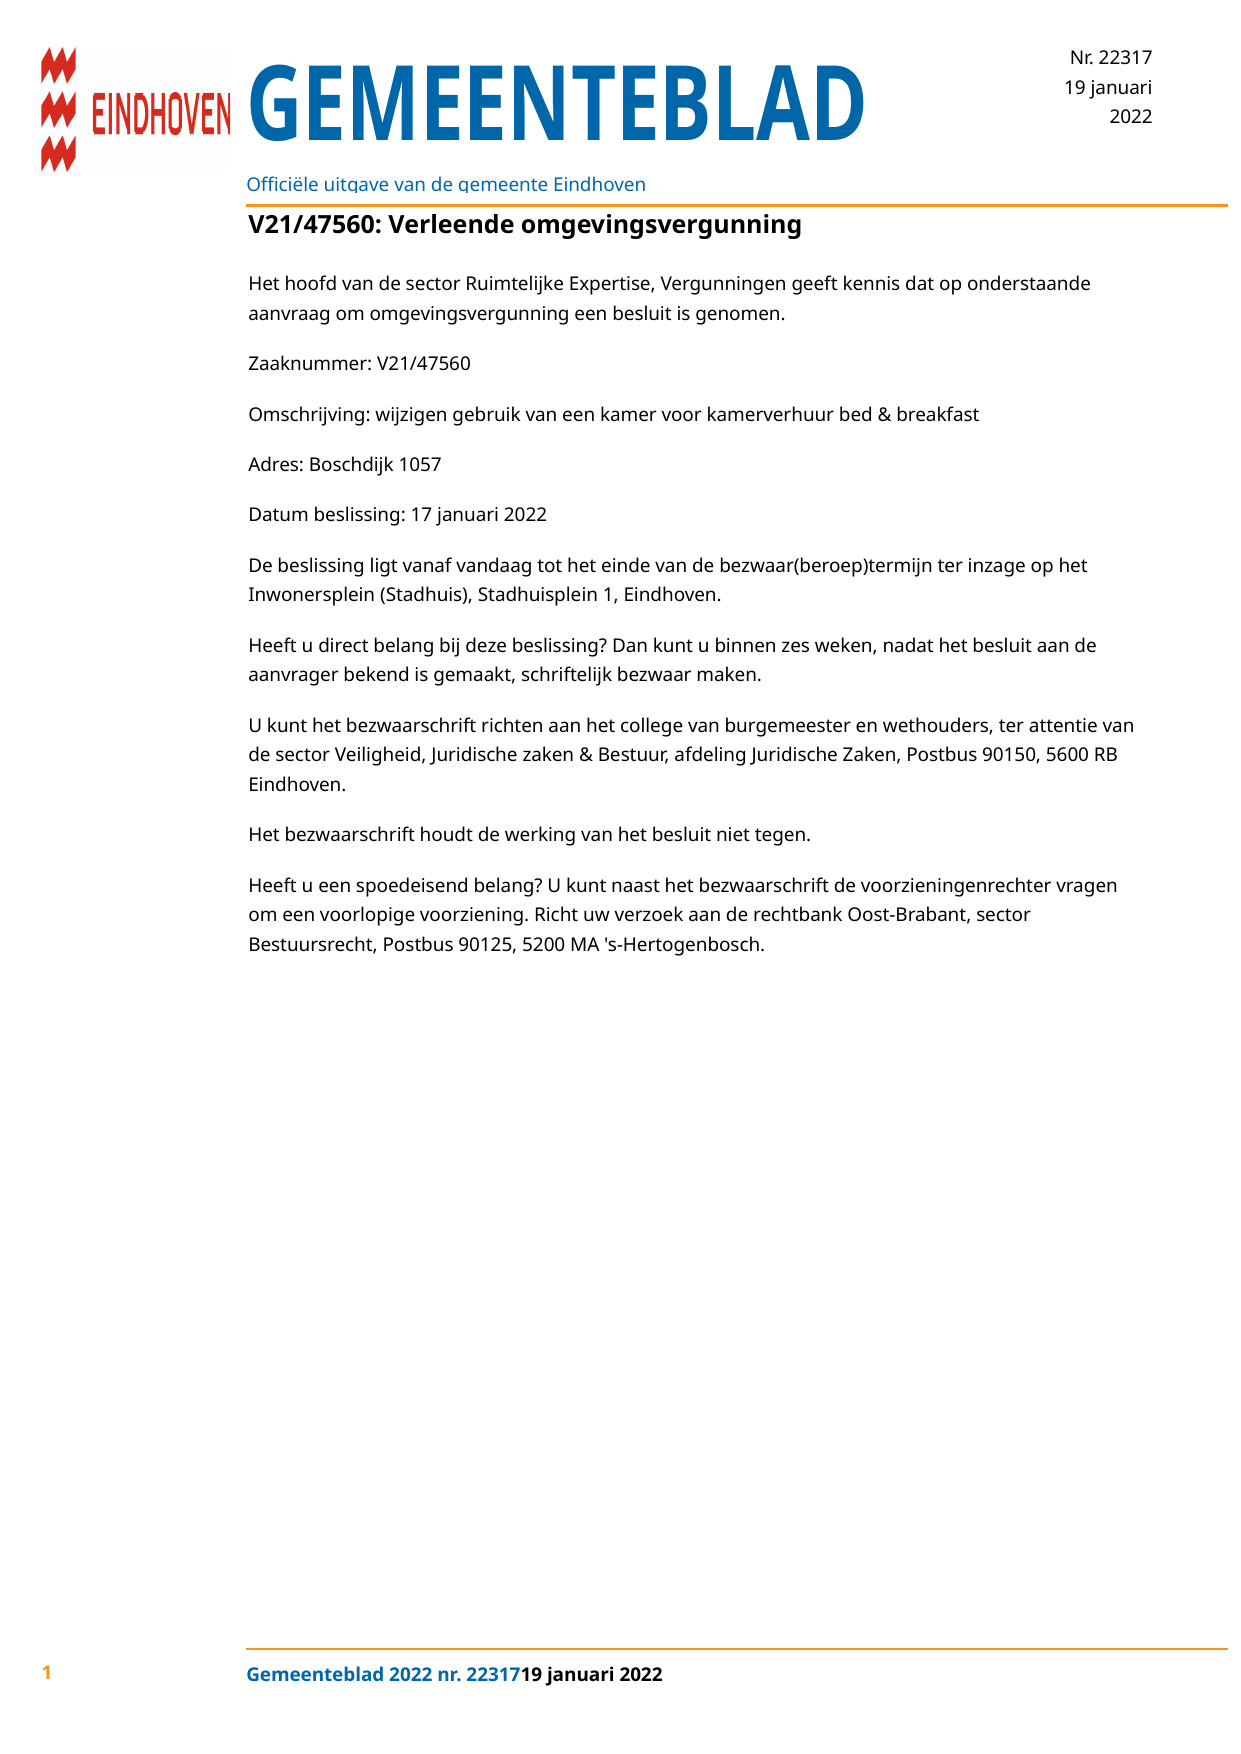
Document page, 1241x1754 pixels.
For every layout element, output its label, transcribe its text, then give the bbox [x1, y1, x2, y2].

text Omschrijving: wijzigen gebruik van een kamer voor kamerverhuur bed & breakfast [248, 401, 1152, 426]
text Adres: Boschdijk 1057 [248, 451, 1152, 477]
text U kunt het bezwaarschrift richten aan het college van burgemeester en wethouders, ter attentie van de sector Veiligheid, Juridische zaken & Bestuur, afdeling Juridische Zaken, Postbus 90150, 5600 RB Eindhoven. [248, 712, 1152, 797]
text Het hoofd van de sector Ruimtelijke Expertise, Vergunningen geeft kennis dat op onderstaande aanvraag om omgevingsvergunning een besluit is genomen. [248, 270, 1152, 326]
text Heeft u direct belang bij deze beslissing? Dan kunt u binnen zes weken, nadat het besluit aan de aanvrager bekend is gemaakt, schriftelijk bezwaar maken. [248, 632, 1152, 687]
picture [41, 47, 231, 172]
text Het bezwaarschrift houdt de werking van het besluit niet tegen. [248, 822, 1152, 847]
text Datum beslissing: 17 januari 2022 [248, 502, 1152, 527]
text V21/47560: Verleende omgevingsvergunning [248, 207, 1152, 241]
text De beslissing ligt vanaf vandaag tot het einde van de bezwaar(beroep)termijn ter inzage op het Inwonersplein (Stadhuis), Stadhuisplein 1, Eindhoven. [248, 552, 1152, 607]
text Zaaknummer: V21/47560 [248, 350, 1152, 376]
text Heeft u een spoedeisend belang? U kunt naast het bezwaarschrift de voorzieningenrechter vragen om een voorlopige voorziening. Richt uw verzoek aan de rechtbank Oost-Brabant, sector Bestuursrecht, Postbus 90125, 5200 MA 's-Hertogenbosch. [248, 872, 1152, 957]
